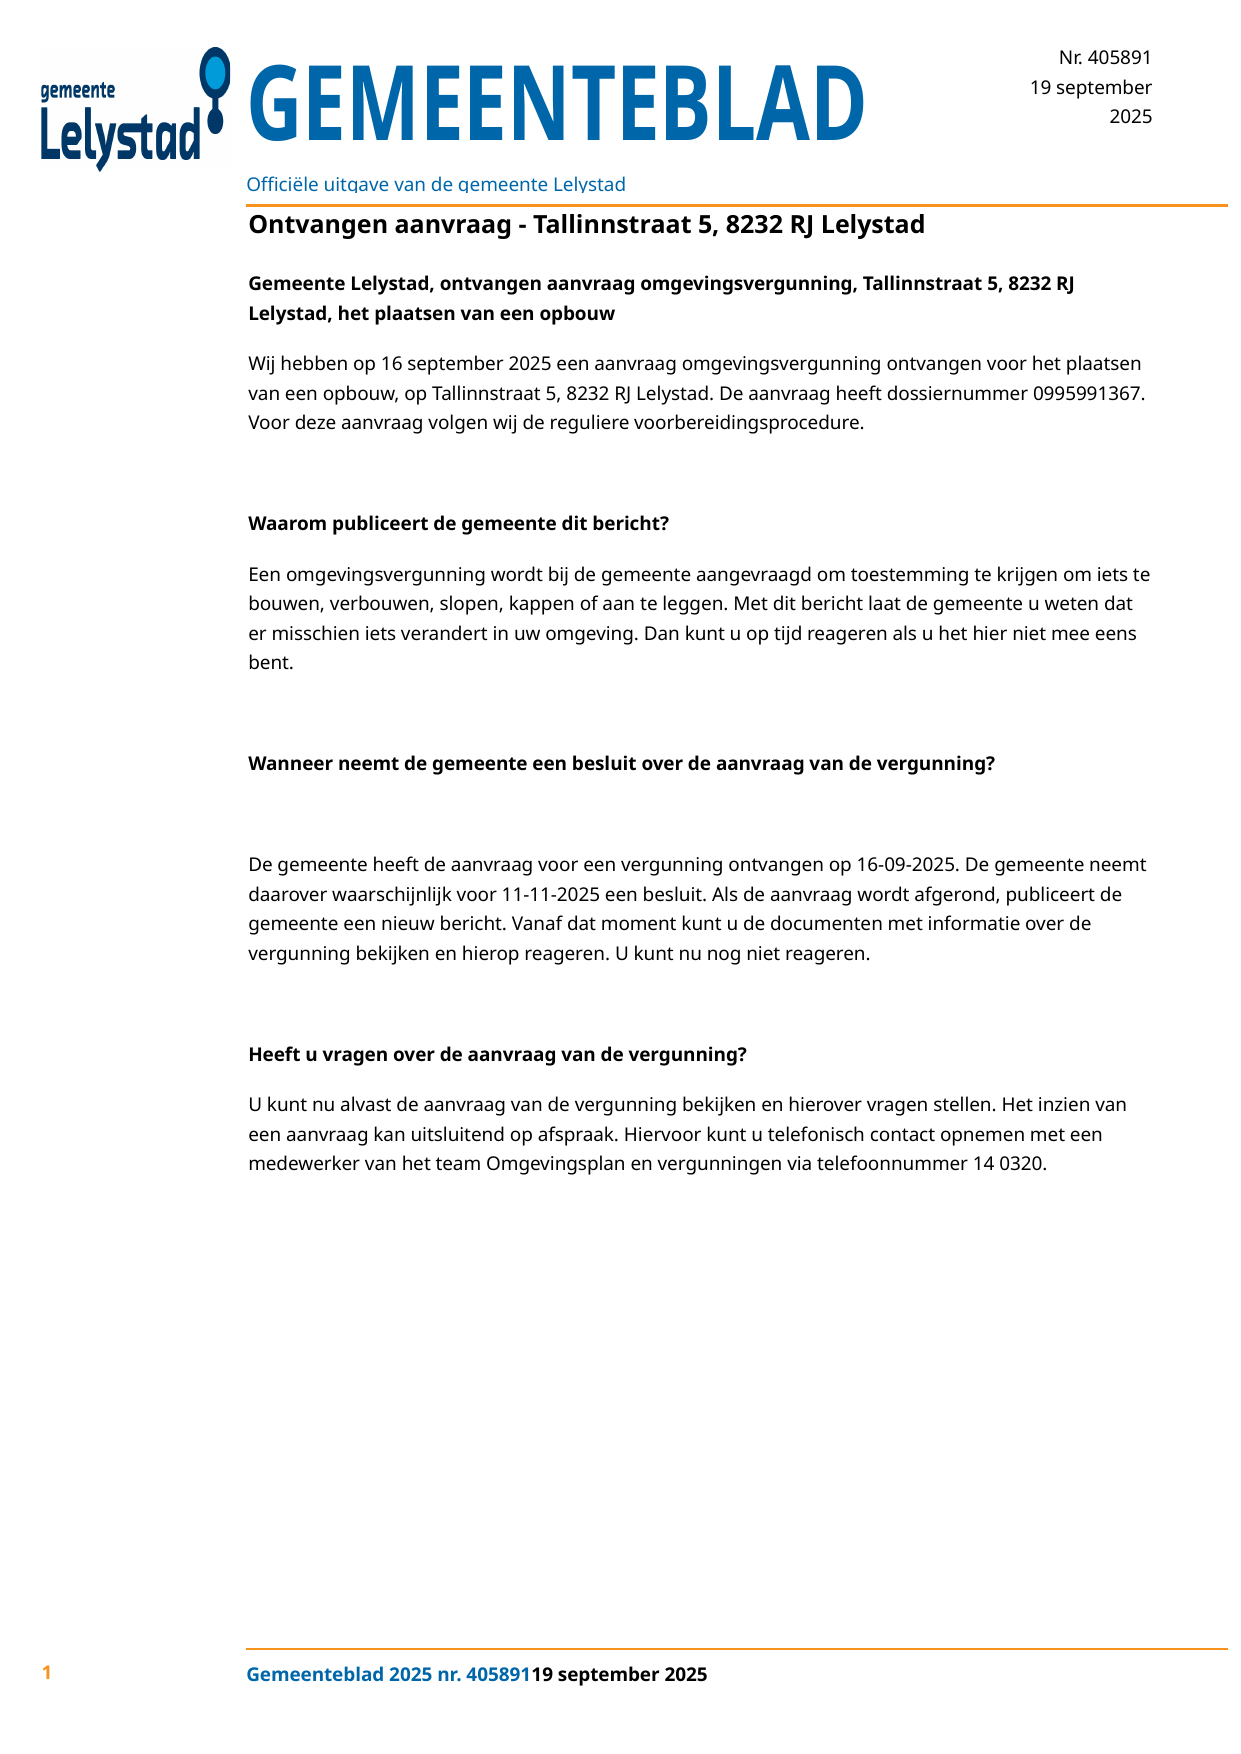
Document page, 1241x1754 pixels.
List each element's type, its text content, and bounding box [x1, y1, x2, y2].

text Waarom publiceert de gemeente dit bericht? [248, 510, 1152, 536]
picture [41, 47, 231, 172]
text Wanneer neemt de gemeente een besluit over de aanvraag van de vergunning? [248, 750, 1152, 776]
text Ontvangen aanvraag - Tallinnstraat 5, 8232 RJ Lelystad [248, 207, 1152, 241]
text Heeft u vragen over de aanvraag van de vergunning? [248, 1041, 1152, 1066]
text Wij hebben op 16 september 2025 een aanvraag omgevingsvergunning ontvangen voor het plaatsen van een opbouw, op Tallinnstraat 5, 8232 RJ Lelystad. De aanvraag heeft dossiernummer 0995991367. Voor deze aanvraag volgen wij de reguliere voorbereidingsprocedure. [248, 350, 1152, 435]
text U kunt nu alvast de aanvraag van de vergunning bekijken en hierover vragen stellen. Het inzien van een aanvraag kan uitsluitend op afspraak. Hiervoor kunt u telefonisch contact opnemen met een medewerker van het team Omgevingsplan en vergunningen via telefoonnummer 14 0320. [248, 1091, 1152, 1176]
text De gemeente heeft de aanvraag voor een vergunning ontvangen op 16-09-2025. De gemeente neemt daarover waarschijnlijk voor 11-11-2025 een besluit. Als de aanvraag wordt afgerond, publiceert de gemeente een nieuw bericht. Vanaf dat moment kunt u de documenten met informatie over de vergunning bekijken en hierop reageren. U kunt nu nog niet reageren. [248, 851, 1152, 966]
text Gemeente Lelystad, ontvangen aanvraag omgevingsvergunning, Tallinnstraat 5, 8232 RJ Lelystad, het plaatsen van een opbouw [248, 270, 1152, 326]
text Een omgevingsvergunning wordt bij de gemeente aangevraagd om toestemming te krijgen om iets te bouwen, verbouwen, slopen, kappen of aan te leggen. Met dit bericht laat de gemeente u weten dat er misschien iets verandert in uw omgeving. Dan kunt u op tijd reageren als u het hier niet mee eens bent. [248, 561, 1152, 675]
